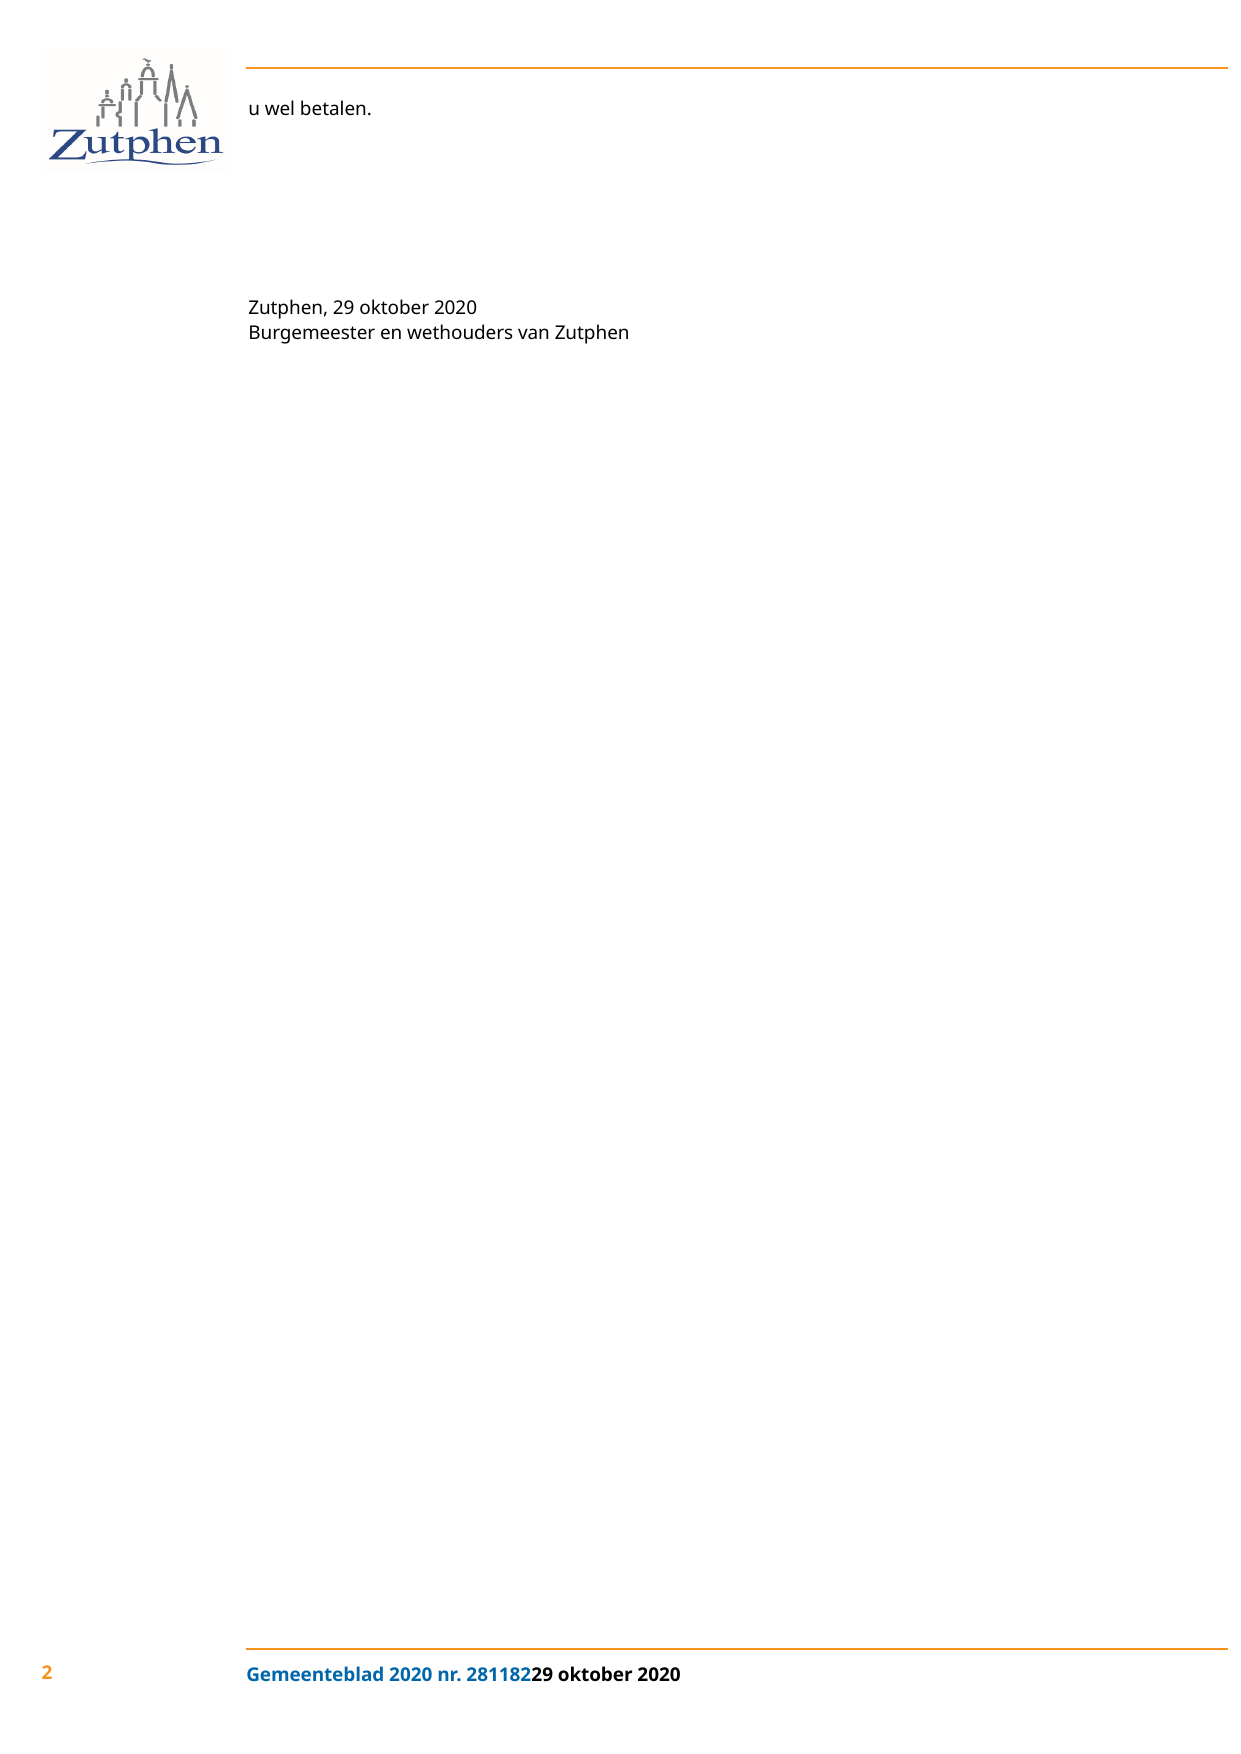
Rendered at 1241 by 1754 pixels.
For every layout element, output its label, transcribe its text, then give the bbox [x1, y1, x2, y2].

text u wel betalen. [248, 95, 1152, 121]
picture [41, 47, 231, 172]
text Burgemeester en wethouders van Zutphen [248, 319, 1152, 345]
text Zutphen, 29 oktober 2020 [248, 294, 1152, 319]
